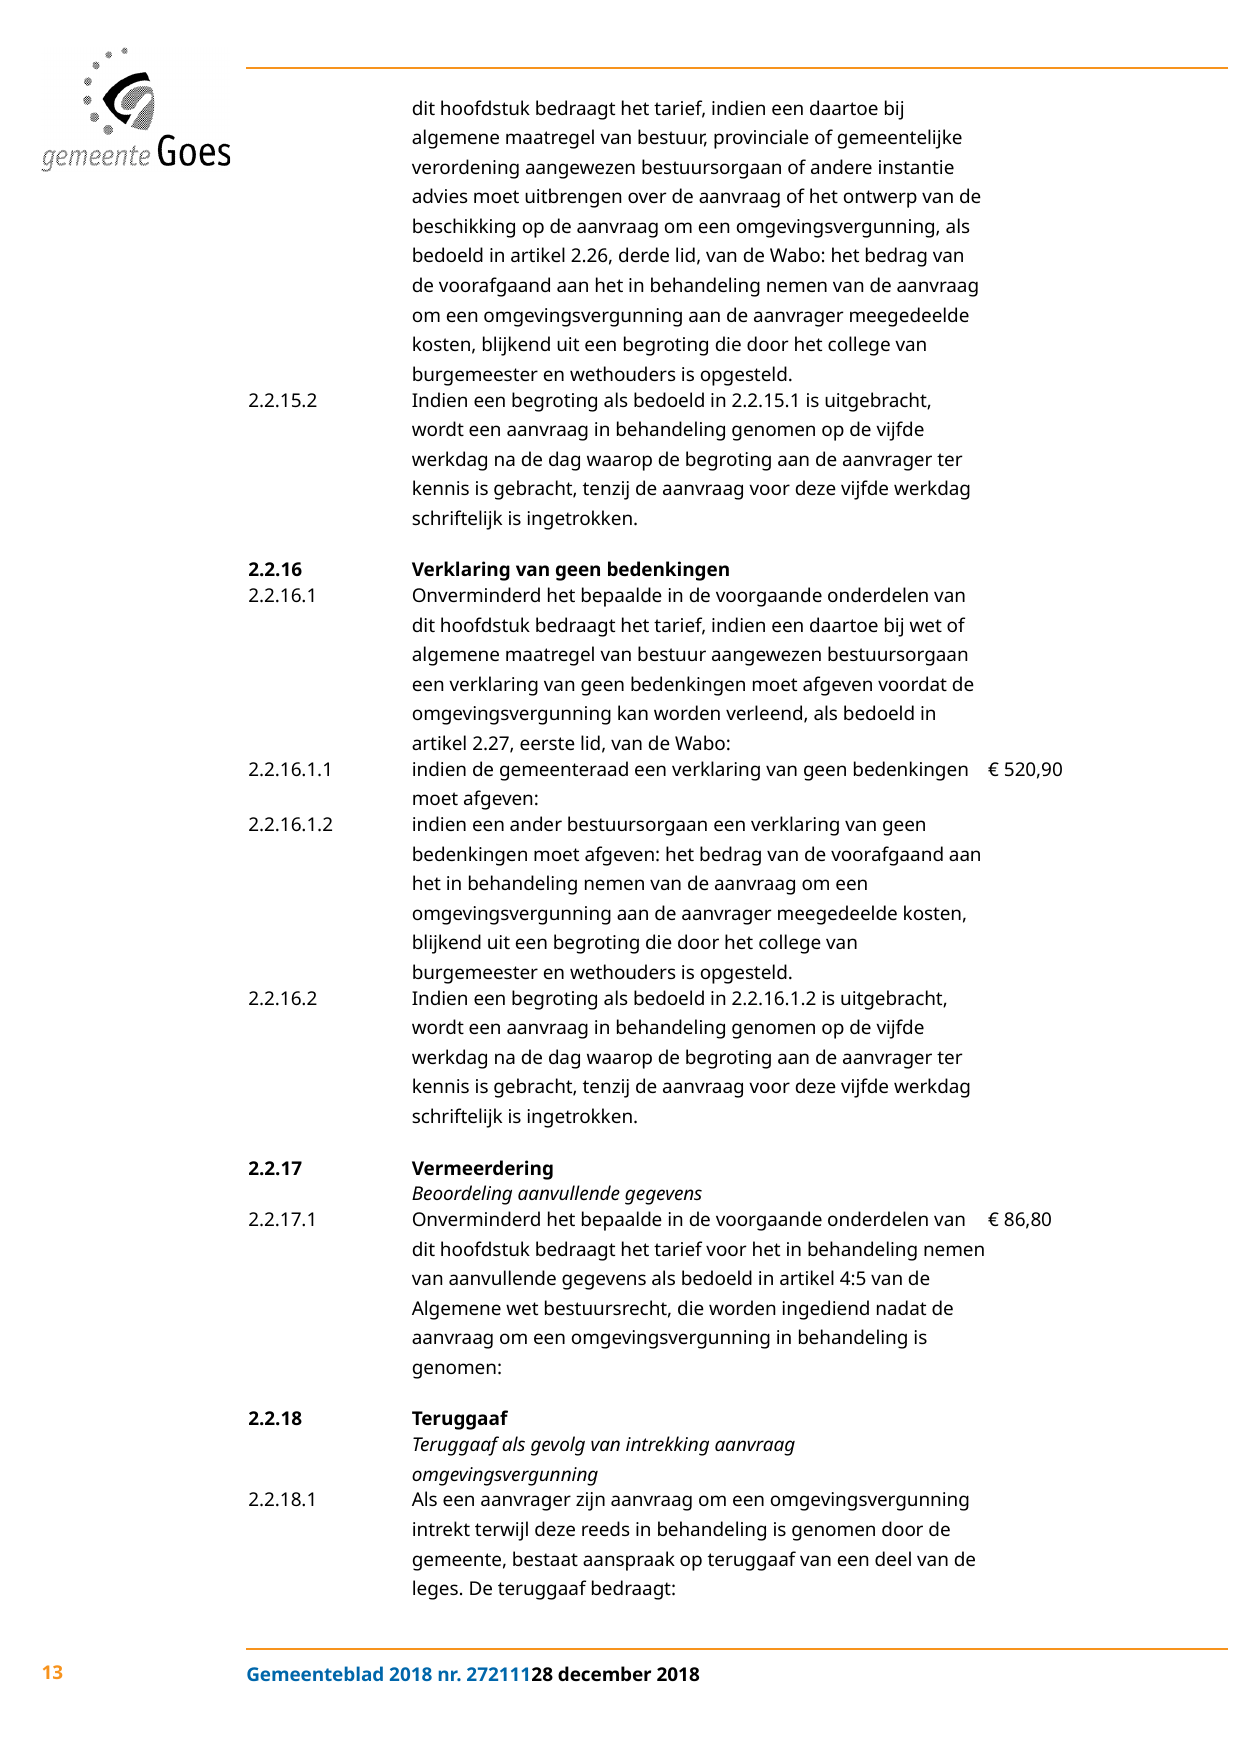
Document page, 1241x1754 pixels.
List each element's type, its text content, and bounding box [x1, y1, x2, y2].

table_cell [988, 1380, 1152, 1406]
table_cell Onverminderd het bepaalde in de voorgaande onderdelen van dit hoofdstuk bedraagt het tarief voor het in behandeling nemen van aanvullende gegevens als bedoeld in artikel 4:5 van de Algemene wet bestuursrecht, die worden ingediend nadat de aanvraag om een omgevingsvergunning in behandeling is genomen: [412, 1206, 988, 1380]
table_cell [988, 1406, 1152, 1431]
table_cell [412, 531, 988, 557]
table_cell [412, 1380, 988, 1406]
table_cell Indien een begroting als bedoeld in 2.2.16.1.2 is uitgebracht, wordt een aanvraag in behandeling genomen op de vijfde werkdag na de dag waarop de begroting aan de aanvrager ter kennis is gebracht, tenzij de aanvraag voor deze vijfde werkdag schriftelijk is ingetrokken. [412, 985, 988, 1129]
table_cell 2.2.16.1.1 [248, 756, 412, 811]
table_cell Als een aanvrager zijn aanvraag om een omgevingsvergunning intrekt terwijl deze reeds in behandeling is genomen door de gemeente, bestaat aanspraak op teruggaaf van een deel van de leges. De teruggaaf bedraagt: [412, 1487, 988, 1601]
table_cell Verklaring van geen bedenkingen [412, 557, 988, 582]
table_cell Beoordeling aanvullende gegevens [412, 1180, 988, 1206]
table_cell € 86,80 [988, 1206, 1152, 1380]
table_cell [248, 1129, 412, 1155]
table_cell 2.2.16 [248, 557, 412, 582]
table_cell [988, 95, 1152, 387]
table_cell [988, 1155, 1152, 1180]
table_cell [248, 95, 412, 387]
table_cell Vermeerdering [412, 1155, 988, 1180]
table_cell 2.2.16.2 [248, 985, 412, 1129]
table_cell indien de gemeenteraad een verklaring van geen bedenkingen moet afgeven: [412, 756, 988, 811]
table_cell 2.2.18.1 [248, 1487, 412, 1601]
table_cell Teruggaaf als gevolg van intrekking aanvraag omgevingsvergunning [412, 1431, 988, 1487]
table_cell [988, 985, 1152, 1129]
table_cell [988, 531, 1152, 557]
table_cell [988, 1180, 1152, 1206]
table_cell [248, 1431, 412, 1487]
table_cell [988, 1487, 1152, 1601]
table_cell Onverminderd het bepaalde in de voorgaande onderdelen van dit hoofdstuk bedraagt het tarief, indien een daartoe bij wet of algemene maatregel van bestuur aangewezen bestuursorgaan een verklaring van geen bedenkingen moet afgeven voordat de omgevingsvergunning kan worden verleend, als bedoeld in artikel 2.27, eerste lid, van de Wabo: [412, 582, 988, 756]
picture [41, 47, 231, 172]
table_cell [988, 1431, 1152, 1487]
table_cell 2.2.18 [248, 1406, 412, 1431]
table_cell [988, 582, 1152, 756]
table_cell [248, 1180, 412, 1206]
table_cell Indien een begroting als bedoeld in 2.2.15.1 is uitgebracht, wordt een aanvraag in behandeling genomen op de vijfde werkdag na de dag waarop de begroting aan de aanvrager ter kennis is gebracht, tenzij de aanvraag voor deze vijfde werkdag schriftelijk is ingetrokken. [412, 387, 988, 531]
table_cell indien een ander bestuursorgaan een verklaring van geen bedenkingen moet afgeven: het bedrag van de voorafgaand aan het in behandeling nemen van de aanvraag om een omgevingsvergunning aan de aanvrager meegedeelde kosten, blijkend uit een begroting die door het college van burgemeester en wethouders is opgesteld. [412, 811, 988, 985]
table_cell [988, 1129, 1152, 1155]
table_cell [988, 557, 1152, 582]
table_cell Teruggaaf [412, 1406, 988, 1431]
table_cell 2.2.15.2 [248, 387, 412, 531]
table_cell [412, 1129, 988, 1155]
table_cell [988, 811, 1152, 985]
table_cell € 520,90 [988, 756, 1152, 811]
table_cell 2.2.16.1 [248, 582, 412, 756]
table_cell 2.2.17 [248, 1155, 412, 1180]
table_cell [248, 1380, 412, 1406]
table_cell [988, 387, 1152, 531]
table_cell 2.2.17.1 [248, 1206, 412, 1380]
table_cell [248, 531, 412, 557]
table_cell 2.2.16.1.2 [248, 811, 412, 985]
table_cell dit hoofdstuk bedraagt het tarief, indien een daartoe bij algemene maatregel van bestuur, provinciale of gemeentelijke verordening aangewezen bestuursorgaan of andere instantie advies moet uitbrengen over de aanvraag of het ontwerp van de beschikking op de aanvraag om een omgevingsvergunning, als bedoeld in artikel 2.26, derde lid, van de Wabo: het bedrag van de voorafgaand aan het in behandeling nemen van de aanvraag om een omgevingsvergunning aan de aanvrager meegedeelde kosten, blijkend uit een begroting die door het college van burgemeester en wethouders is opgesteld. [412, 95, 988, 387]
